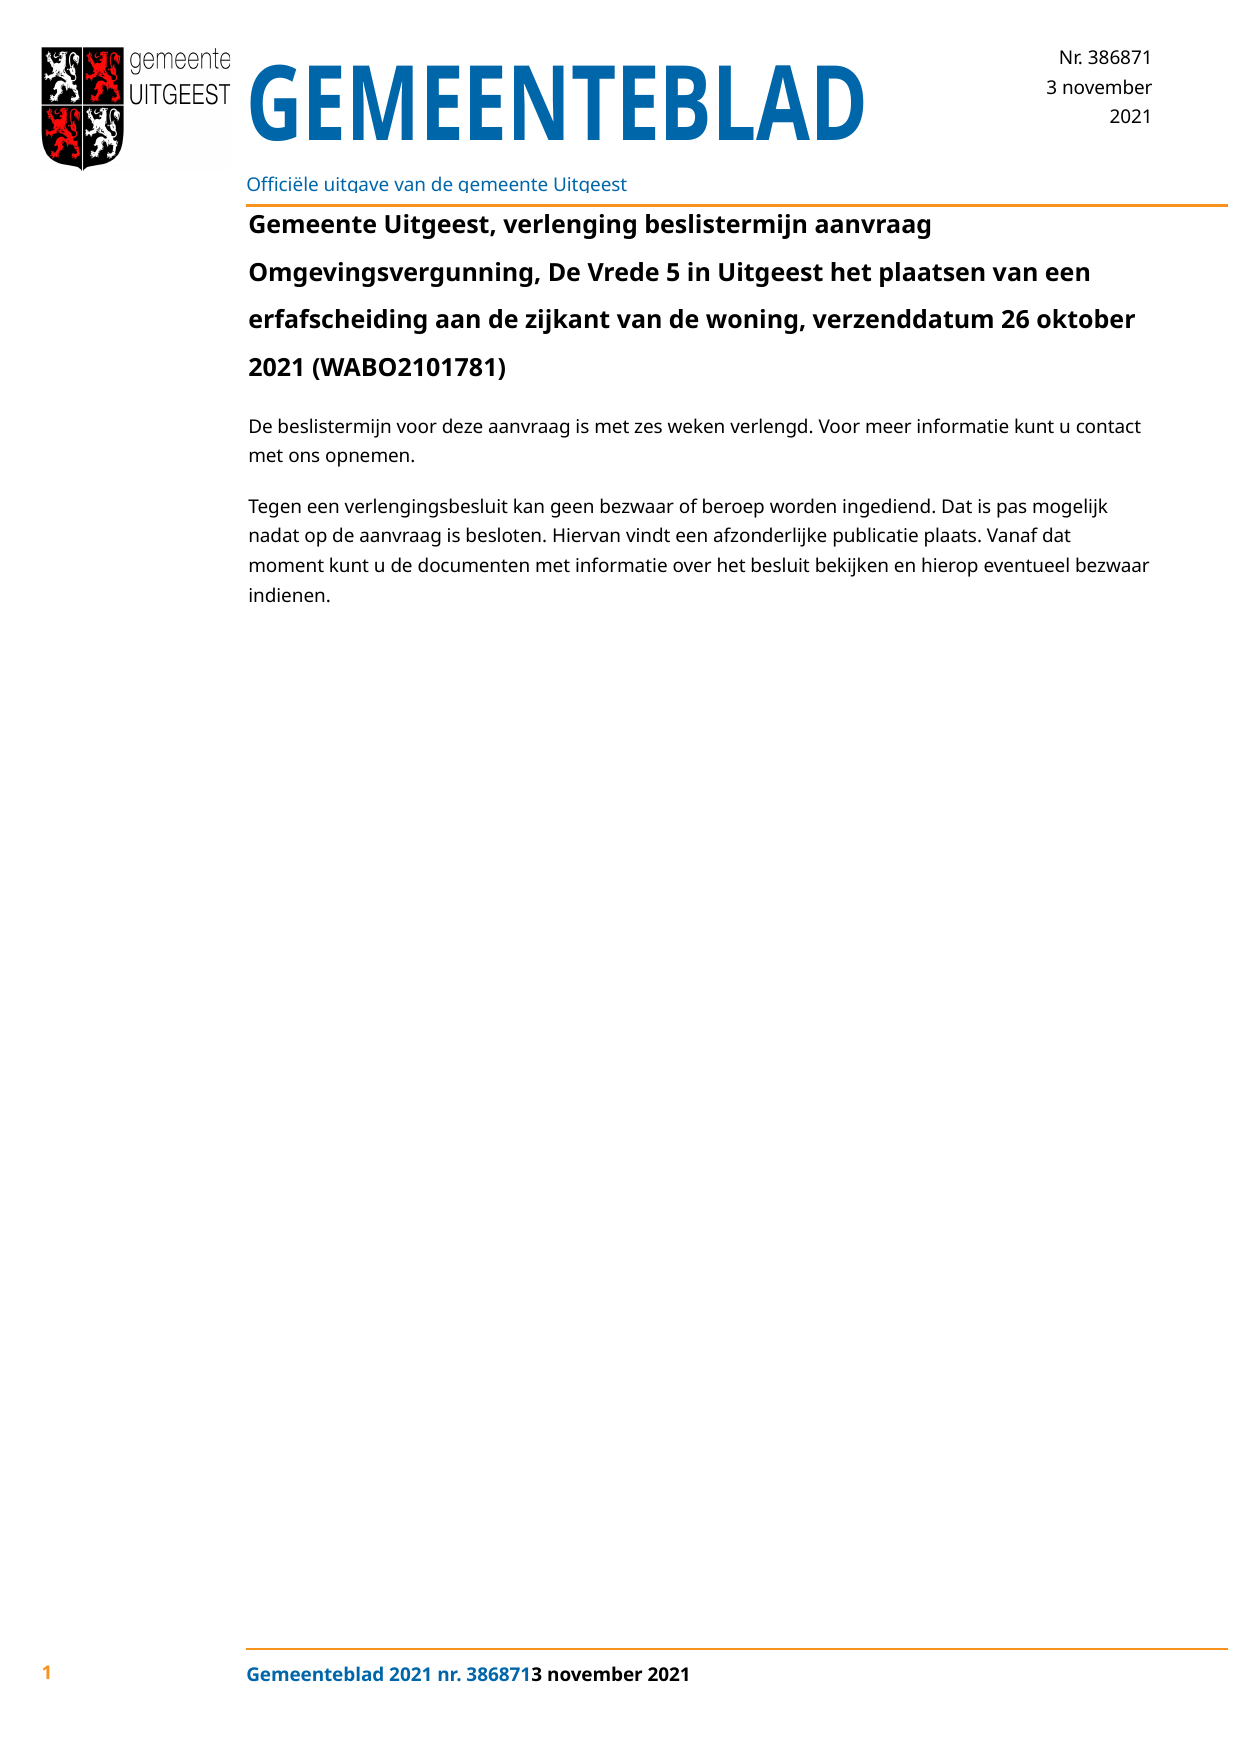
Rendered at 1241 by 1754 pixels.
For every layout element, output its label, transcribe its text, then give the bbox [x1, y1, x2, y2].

text Tegen een verlengingsbesluit kan geen bezwaar of beroep worden ingediend. Dat is pas mogelijk nadat op de aanvraag is besloten. Hiervan vindt een afzonderlijke publicatie plaats. Vanaf dat moment kunt u de documenten met informatie over het besluit bekijken en hierop eventueel bezwaar indienen. [248, 493, 1152, 608]
picture [41, 47, 231, 172]
text De beslistermijn voor deze aanvraag is met zes weken verlengd. Voor meer informatie kunt u contact met ons opnemen. [248, 413, 1152, 468]
text Gemeente Uitgeest, verlenging beslistermijn aanvraag Omgevingsvergunning, De Vrede 5 in Uitgeest het plaatsen van een erfafscheiding aan de zijkant van de woning, verzenddatum 26 oktober 2021 (WABO2101781) [248, 207, 1152, 384]
